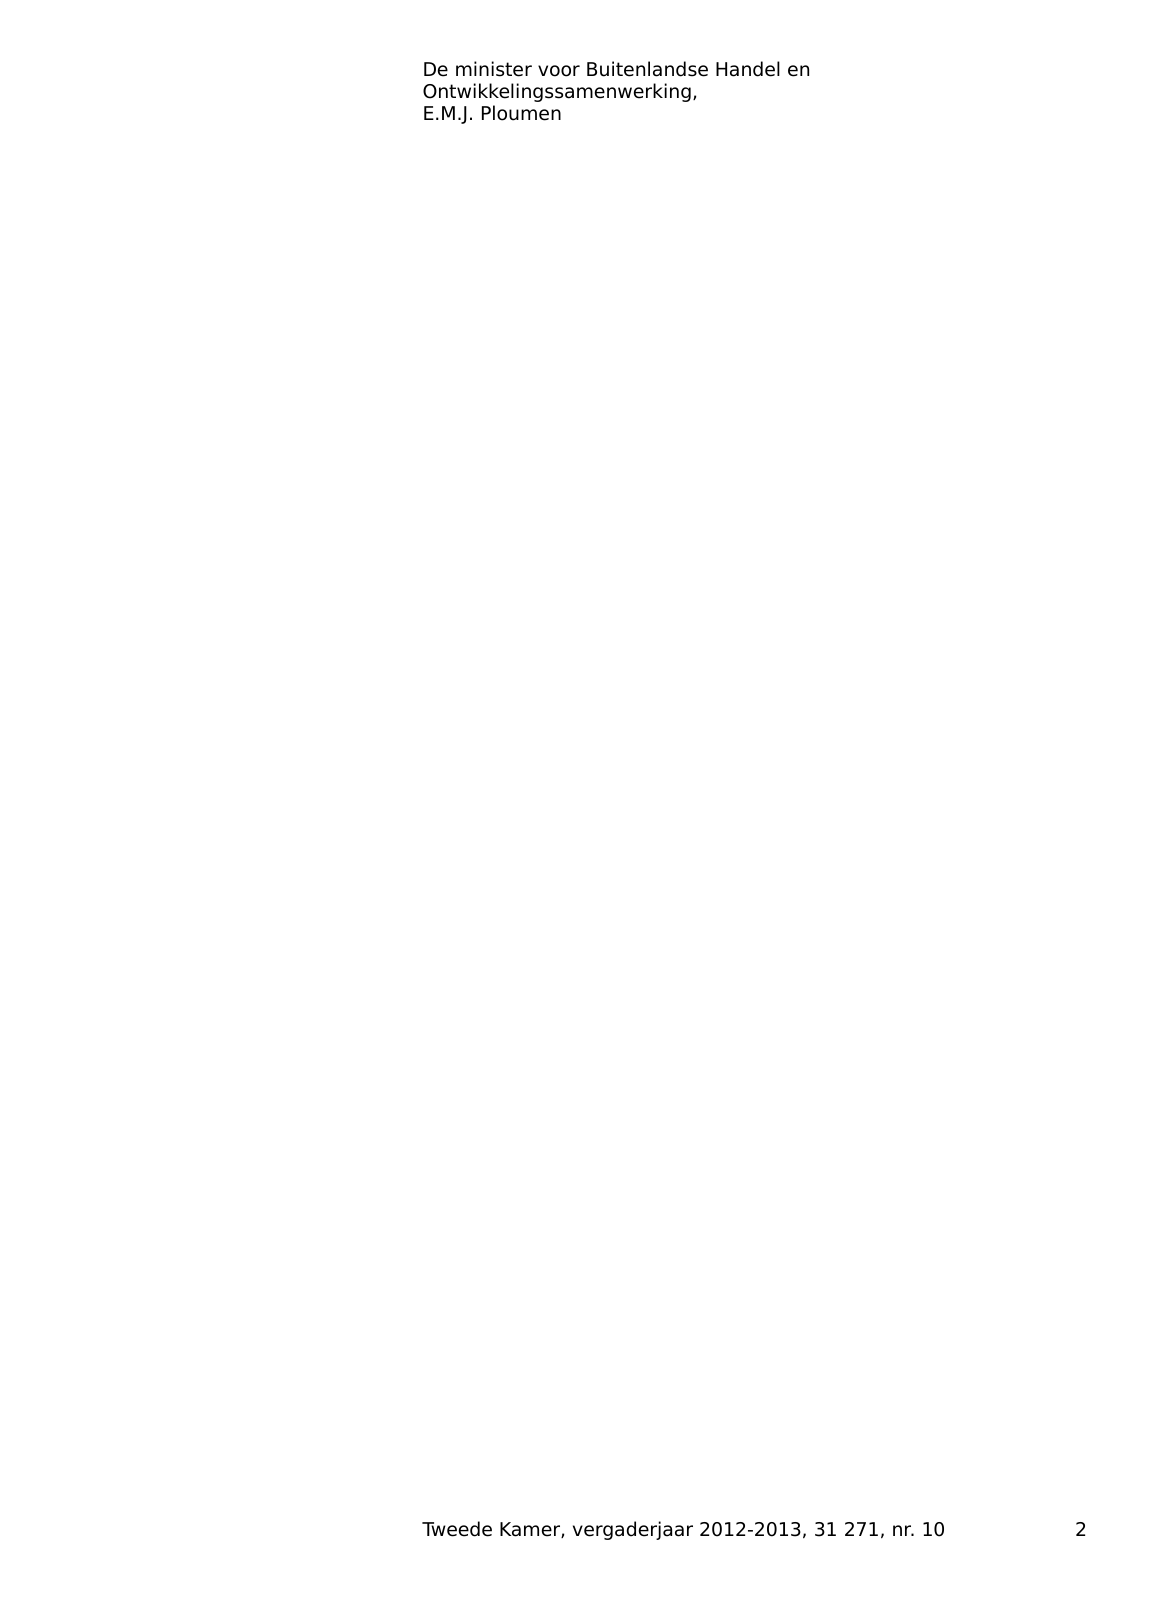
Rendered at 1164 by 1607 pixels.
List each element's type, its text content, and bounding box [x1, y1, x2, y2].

text De minister voor Buitenlandse Handel en Ontwikkelingssamenwerking, E.M.J. Ploumen [422, 59, 1087, 125]
